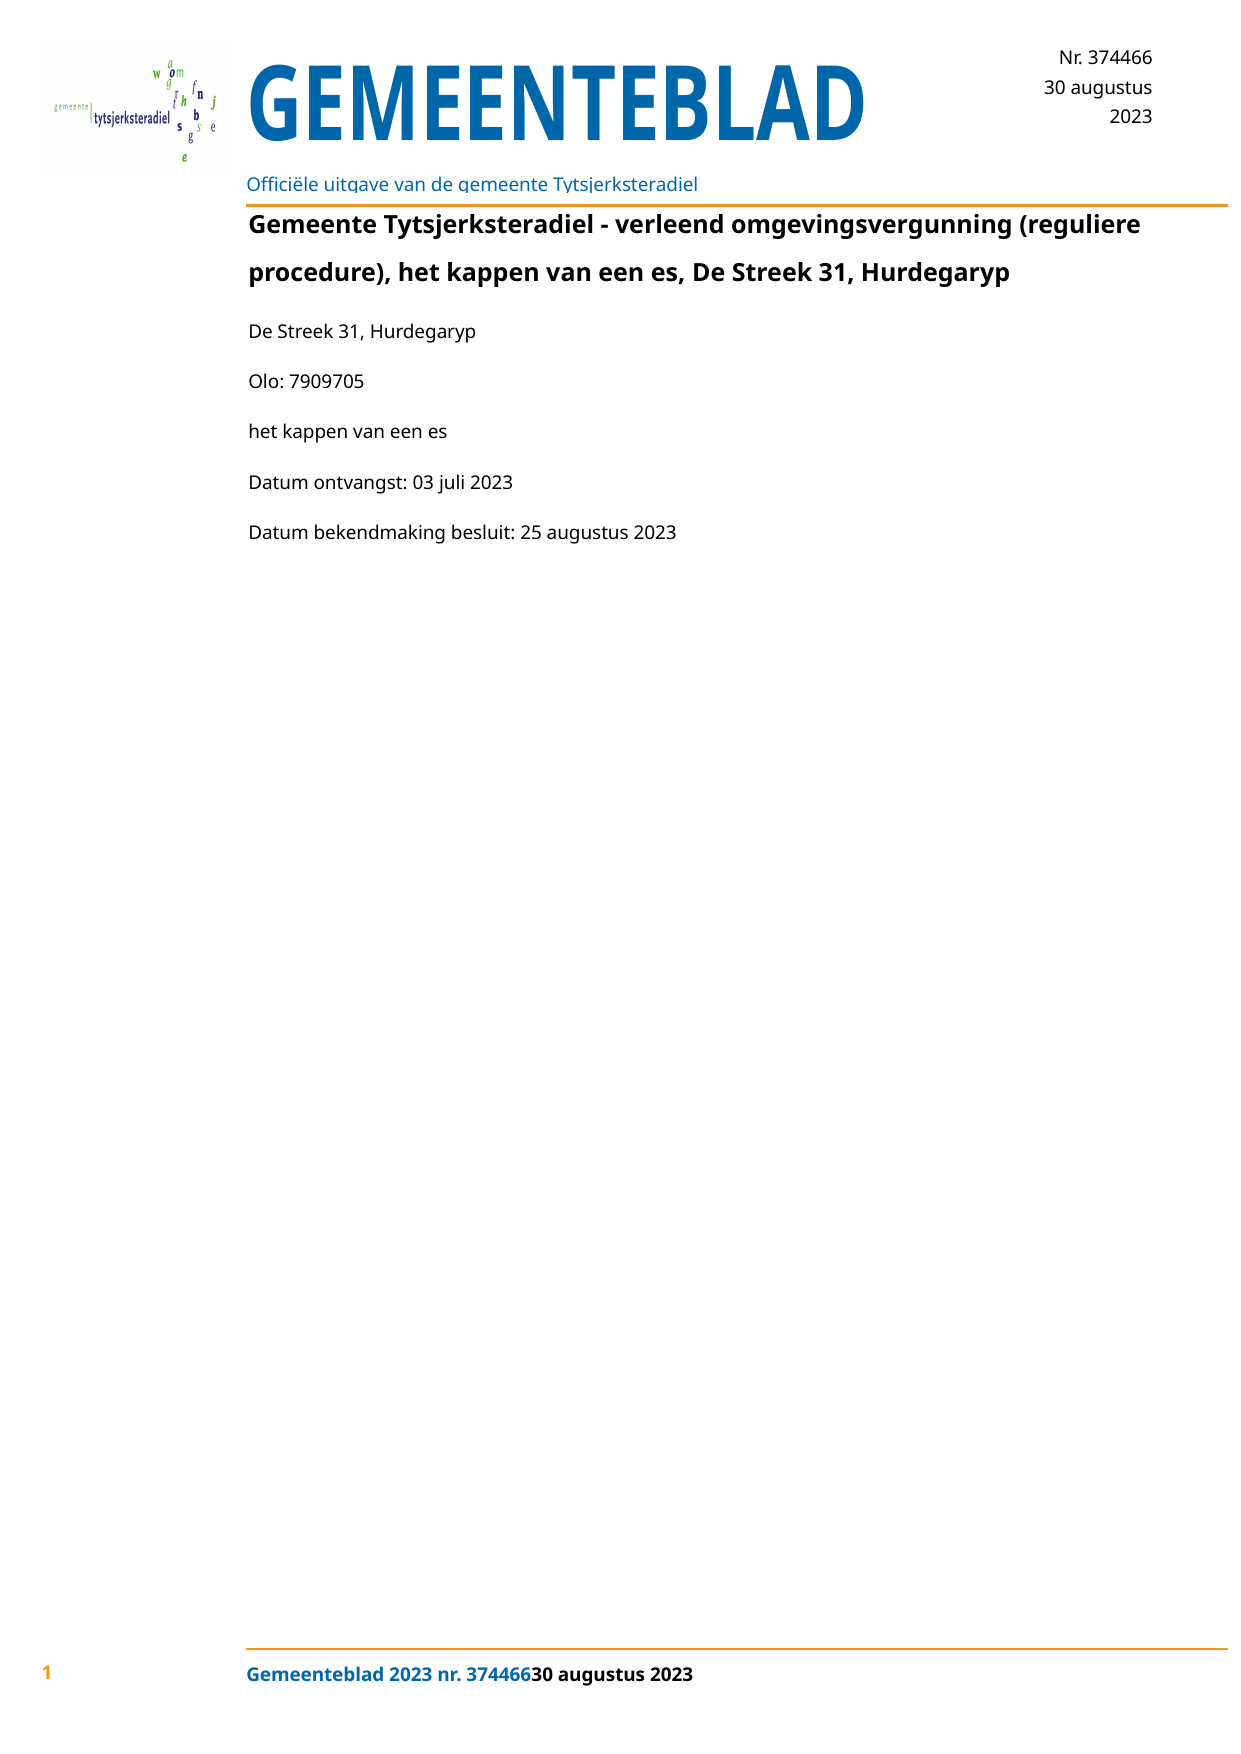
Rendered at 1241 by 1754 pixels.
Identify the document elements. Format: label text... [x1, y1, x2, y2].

text De Streek 31, Hurdegaryp [248, 318, 1152, 344]
text Olo: 7909705 [248, 368, 1152, 394]
text Datum bekendmaking besluit: 25 augustus 2023 [248, 519, 1152, 545]
text Gemeente Tytsjerksteradiel - verleend omgevingsvergunning (reguliere procedure), het kappen van een es, De Streek 31, Hurdegaryp [248, 207, 1152, 288]
text Datum ontvangst: 03 juli 2023 [248, 469, 1152, 495]
picture [41, 47, 231, 172]
text het kappen van een es [248, 419, 1152, 444]
